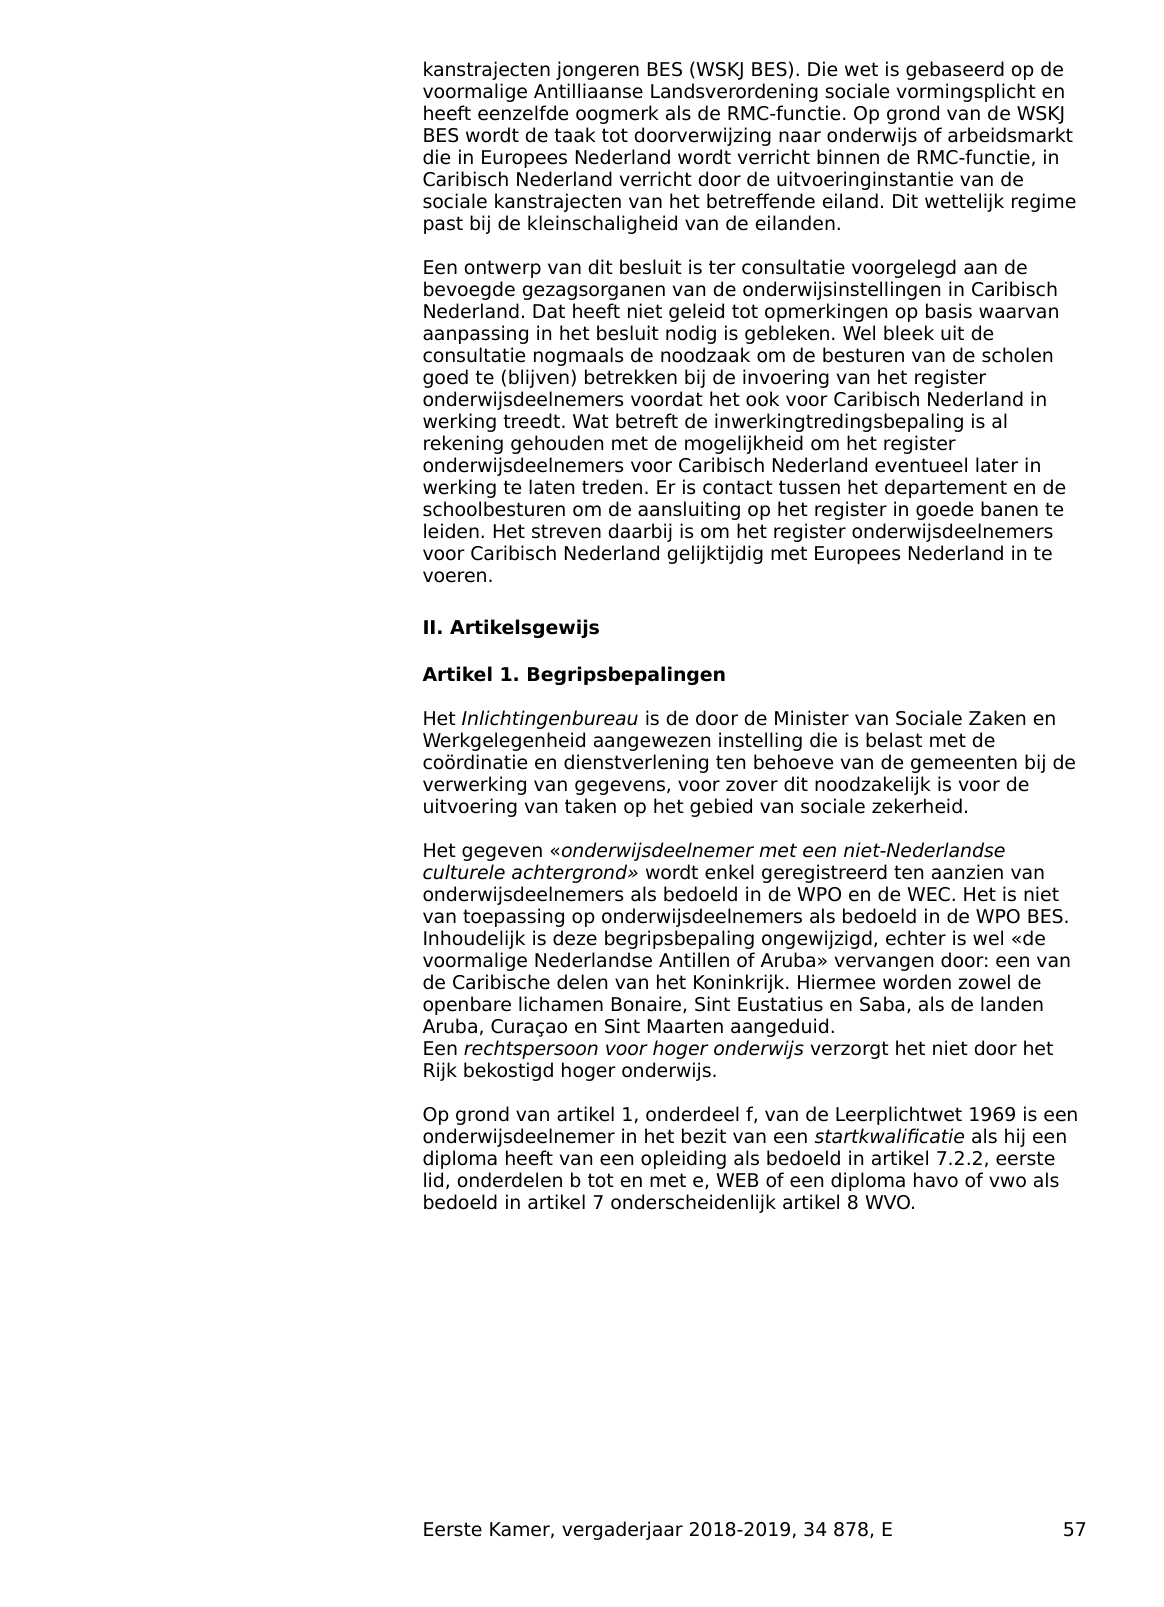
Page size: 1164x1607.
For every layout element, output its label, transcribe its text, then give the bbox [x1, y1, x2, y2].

subtitle II. Artikelsgewijs [422, 617, 1087, 639]
text Een rechtspersoon voor hoger onderwijs verzorgt het niet door het Rijk bekostigd hoger onderwijs. [422, 1038, 1087, 1082]
subtitle Artikel 1. Begripsbepalingen [422, 664, 1087, 686]
text Het Inlichtingenbureau is de door de Minister van Sociale Zaken en Werkgelegenheid aangewezen instelling die is belast met de coördinatie en dienstverlening ten behoeve van de gemeenten bij de verwerking van gegevens, voor zover dit noodzakelijk is voor de uitvoering van taken op het gebied van sociale zekerheid. [422, 708, 1087, 818]
text Op grond van artikel 1, onderdeel f, van de Leerplichtwet 1969 is een onderwijsdeelnemer in het bezit van een startkwalificatie als hij een diploma heeft van een opleiding als bedoeld in artikel 7.2.2, eerste lid, onderdelen b tot en met e, WEB of een diploma havo of vwo als bedoeld in artikel 7 onderscheidenlijk artikel 8 WVO. [422, 1104, 1087, 1214]
text Het gegeven «onderwijsdeelnemer met een niet-Nederlandse culturele achtergrond» wordt enkel geregistreerd ten aanzien van onderwijsdeelnemers als bedoeld in de WPO en de WEC. Het is niet van toepassing op onderwijsdeelnemers als bedoeld in de WPO BES. Inhoudelijk is deze begripsbepaling ongewijzigd, echter is wel «de voormalige Nederlandse Antillen of Aruba» vervangen door: een van de Caribische delen van het Koninkrijk. Hiermee worden zowel de openbare lichamen Bonaire, Sint Eustatius en Saba, als de landen Aruba, Curaçao en Sint Maarten aangeduid. [422, 840, 1087, 1038]
text kanstrajecten jongeren BES (WSKJ BES). Die wet is gebaseerd op de voormalige Antilliaanse Landsverordening sociale vormingsplicht en heeft eenzelfde oogmerk als de RMC-functie. Op grond van de WSKJ BES wordt de taak tot doorverwijzing naar onderwijs of arbeidsmarkt die in Europees Nederland wordt verricht binnen de RMC-functie, in Caribisch Nederland verricht door de uitvoeringinstantie van de sociale kanstrajecten van het betreffende eiland. Dit wettelijk regime past bij de kleinschaligheid van de eilanden. [422, 59, 1087, 235]
text Een ontwerp van dit besluit is ter consultatie voorgelegd aan de bevoegde gezagsorganen van de onderwijsinstellingen in Caribisch Nederland. Dat heeft niet geleid tot opmerkingen op basis waarvan aanpassing in het besluit nodig is gebleken. Wel bleek uit de consultatie nogmaals de noodzaak om de besturen van de scholen goed te (blijven) betrekken bij de invoering van het register onderwijsdeelnemers voordat het ook voor Caribisch Nederland in werking treedt. Wat betreft de inwerkingtredingsbepaling is al rekening gehouden met de mogelijkheid om het register onderwijsdeelnemers voor Caribisch Nederland eventueel later in werking te laten treden. Er is contact tussen het departement en de schoolbesturen om de aansluiting op het register in goede banen te leiden. Het streven daarbij is om het register onderwijsdeelnemers voor Caribisch Nederland gelijktijdig met Europees Nederland in te voeren. [422, 257, 1087, 587]
